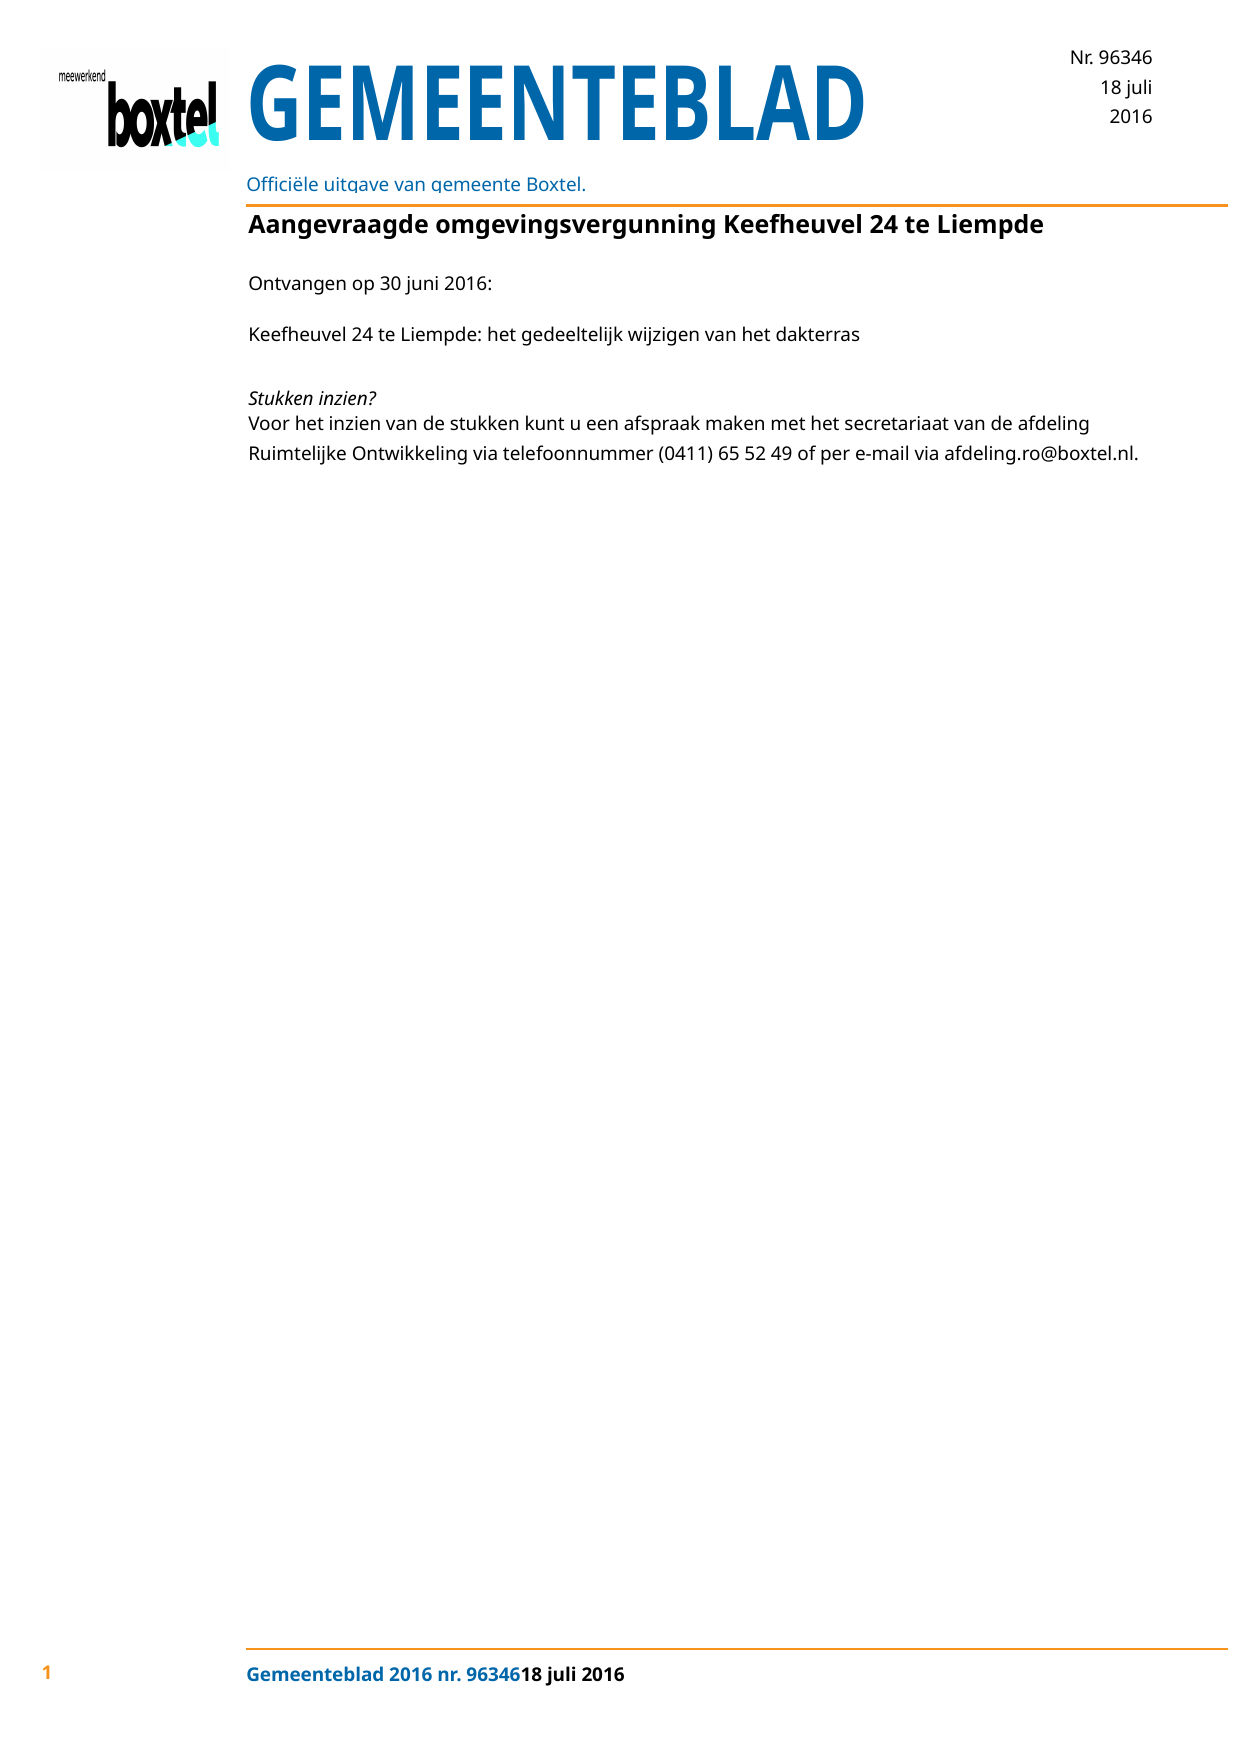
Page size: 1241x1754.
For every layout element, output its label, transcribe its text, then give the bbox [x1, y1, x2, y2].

text Aangevraagde omgevingsvergunning Keefheuvel 24 te Liempde [248, 207, 1152, 241]
text Voor het inzien van de stukken kunt u een afspraak maken met het secretariaat van de afdeling Ruimtelijke Ontwikkeling via telefoonnummer (0411) 65 52 49 of per e-mail via afdeling.ro@boxtel.nl. [248, 410, 1152, 466]
text Ontvangen op 30 juni 2016: [248, 270, 1152, 296]
text Keefheuvel 24 te Liempde: het gedeeltelijk wijzigen van het dakterras [248, 321, 1152, 346]
text Stukken inzien? [248, 385, 1152, 410]
picture [41, 47, 231, 172]
